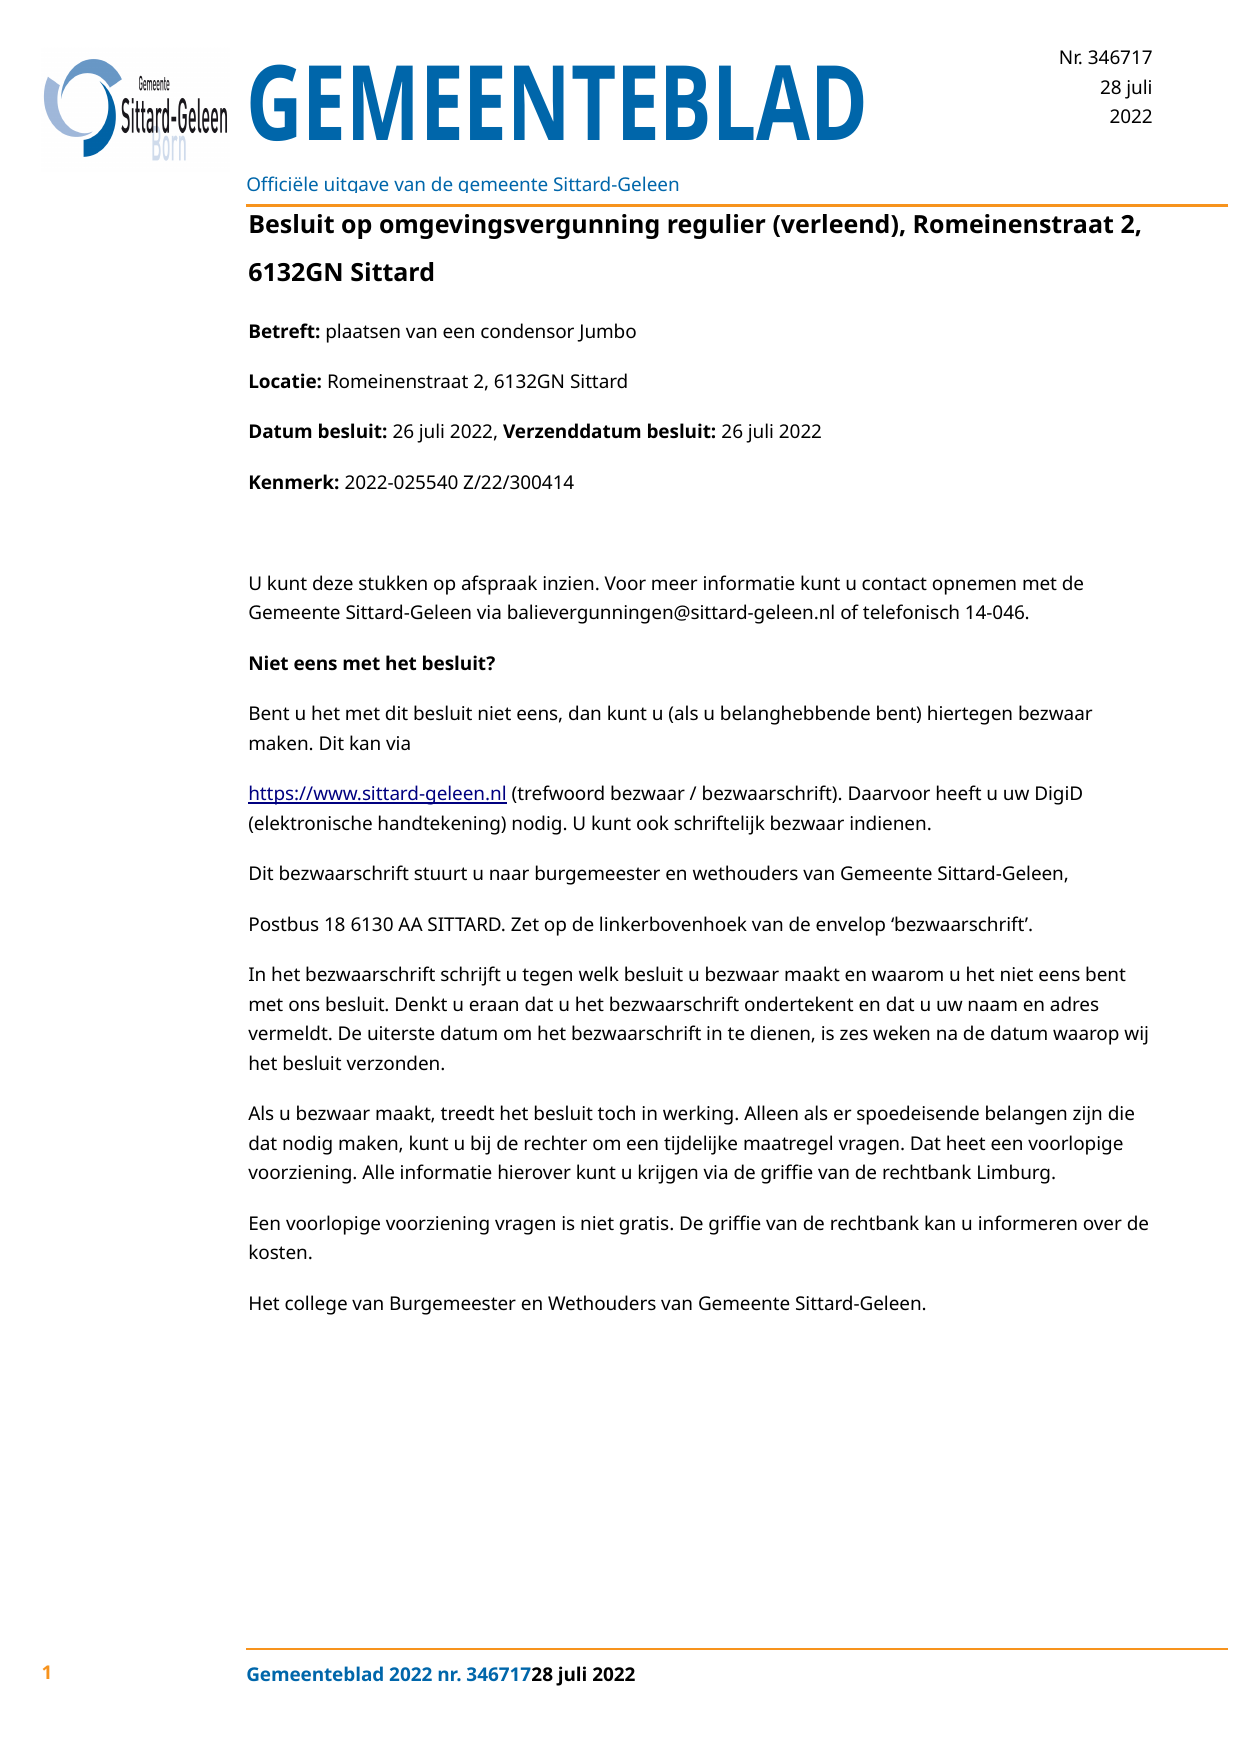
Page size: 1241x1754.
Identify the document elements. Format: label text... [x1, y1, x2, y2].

text Bent u het met dit besluit niet eens, dan kunt u (als u belanghebbende bent) hiertegen bezwaar maken. Dit kan via [248, 700, 1152, 756]
text https://www.sittard-geleen.nl (trefwoord bezwaar / bezwaarschrift). Daarvoor heeft u uw DigiD (elektronische handtekening) nodig. U kunt ook schriftelijk bezwaar indienen. [248, 780, 1152, 836]
text Als u bezwaar maakt, treedt het besluit toch in werking. Alleen als er spoedeisende belangen zijn die dat nodig maken, kunt u bij de rechter om een tijdelijke maatregel vragen. Dat heet een voorlopige voorziening. Alle informatie hierover kunt u krijgen via de griffie van de rechtbank Limburg. [248, 1100, 1152, 1185]
text Een voorlopige voorziening vragen is niet gratis. De griffie van de rechtbank kan u informeren over de kosten. [248, 1210, 1152, 1265]
text Datum besluit: 26 juli 2022, Verzenddatum besluit: 26 juli 2022 [248, 419, 1152, 444]
picture [41, 47, 231, 172]
text In het bezwaarschrift schrijft u tegen welk besluit u bezwaar maakt en waarom u het niet eens bent met ons besluit. Denkt u eraan dat u het bezwaarschrift ondertekent en dat u uw naam en adres vermeldt. De uiterste datum om het bezwaarschrift in te dienen, is zes weken na de datum waarop wij het besluit verzonden. [248, 961, 1152, 1076]
text Betreft: plaatsen van een condensor Jumbo [248, 318, 1152, 344]
text Dit bezwaarschrift stuurt u naar burgemeester en wethouders van Gemeente Sittard-Geleen, [248, 860, 1152, 886]
text Besluit op omgevingsvergunning regulier (verleend), Romeinenstraat 2, 6132GN Sittard [248, 207, 1152, 288]
text Locatie: Romeinenstraat 2, 6132GN Sittard [248, 368, 1152, 394]
text Het college van Burgemeester en Wethouders van Gemeente Sittard-Geleen. [248, 1290, 1152, 1316]
text U kunt deze stukken op afspraak inzien. Voor meer informatie kunt u contact opnemen met de Gemeente Sittard-Geleen via balievergunningen@sittard-geleen.nl of telefonisch 14-046. [248, 570, 1152, 625]
text Kenmerk: 2022-025540 Z/22/300414 [248, 469, 1152, 495]
text Niet eens met het besluit? [248, 650, 1152, 676]
text Postbus 18 6130 AA SITTARD. Zet op de linkerbovenhoek van de envelop ‘bezwaarschrift’. [248, 911, 1152, 937]
